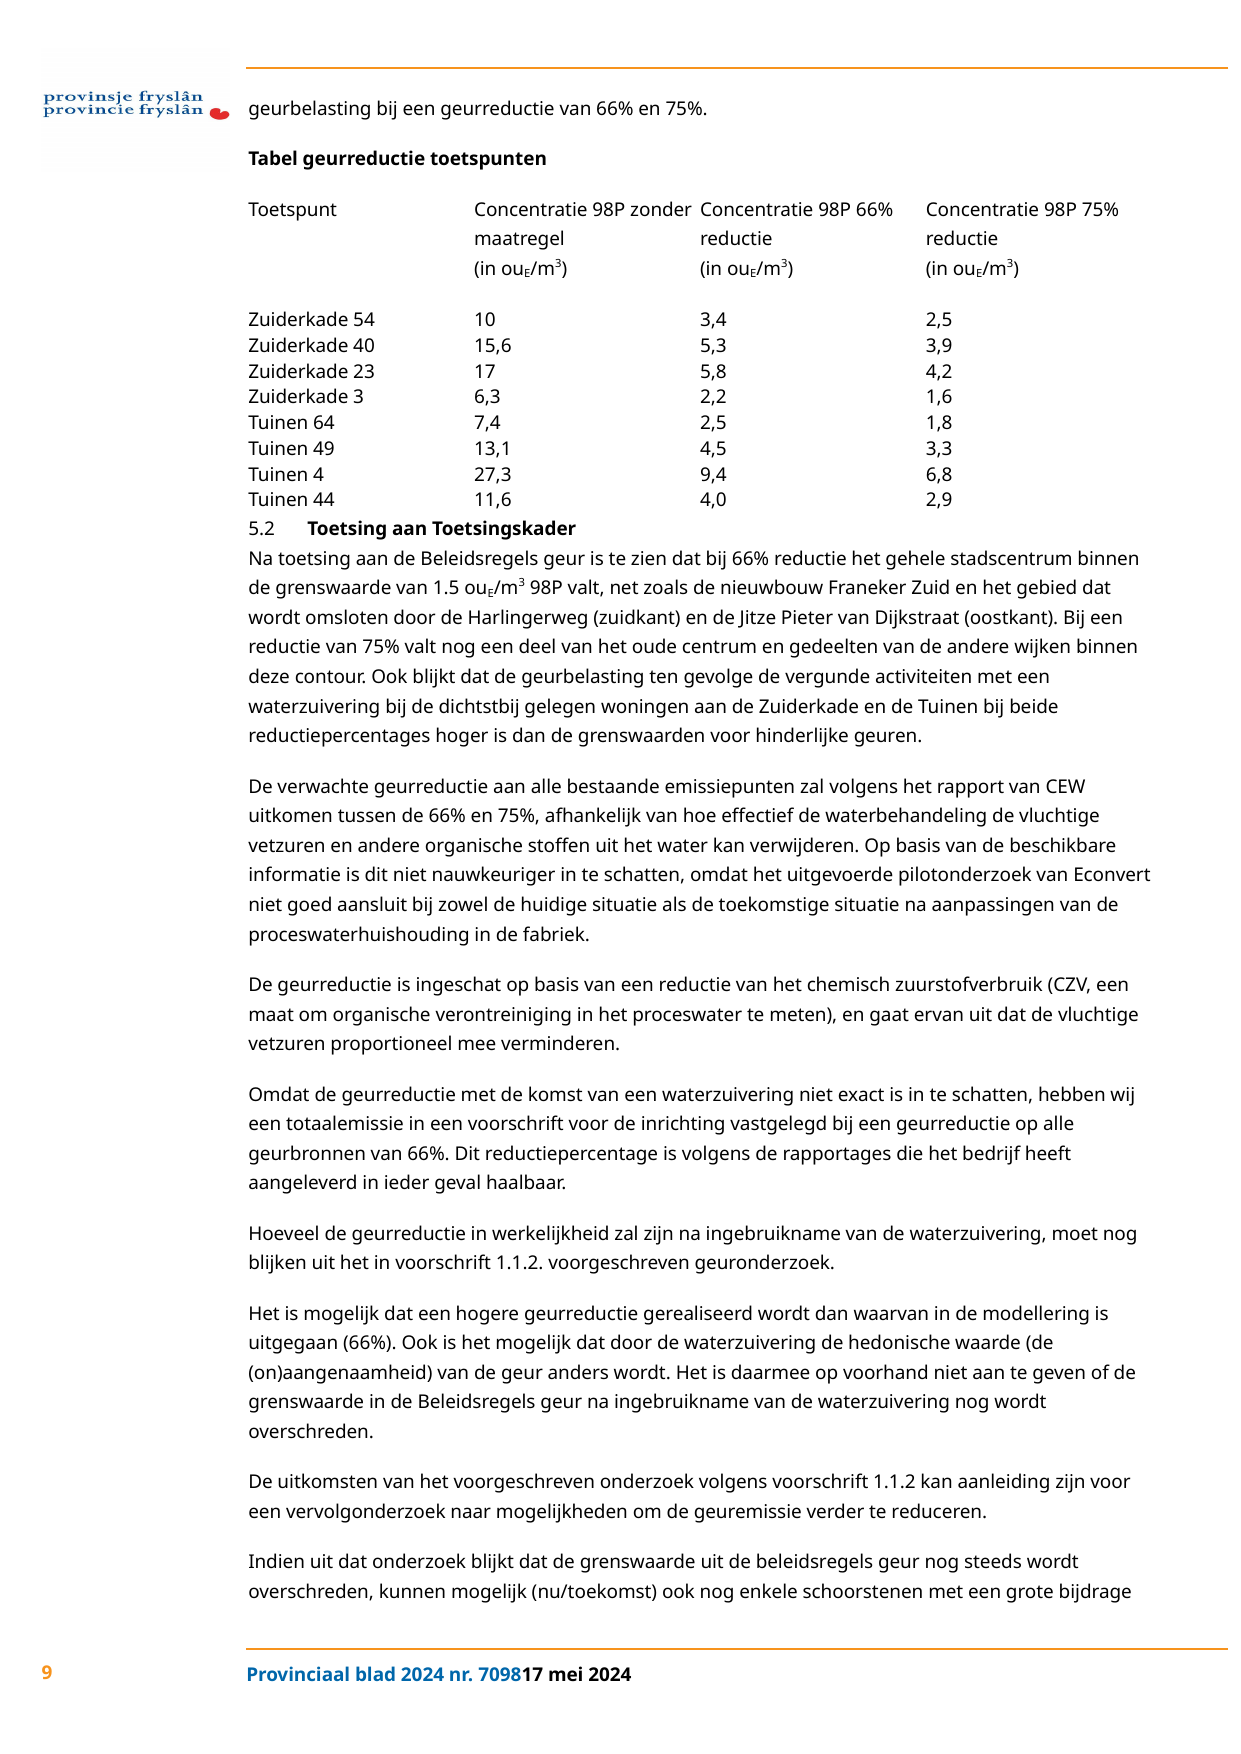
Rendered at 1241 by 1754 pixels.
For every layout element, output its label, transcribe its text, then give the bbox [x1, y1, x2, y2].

text De uitkomsten van het voorgeschreven onderzoek volgens voorschrift 1.1.2 kan aanleiding zijn voor een vervolgonderzoek naar mogelijkheden om de geuremissie verder te reduceren. [248, 1469, 1152, 1524]
text geurbelasting bij een geurreductie van 66% en 75%. [248, 95, 1152, 121]
table_cell 2,5 [926, 306, 1152, 332]
table_cell 4,5 [700, 435, 926, 461]
table_cell Tuinen 64 [248, 409, 474, 435]
table_cell Tuinen 4 [248, 461, 474, 486]
table_cell 11,6 [474, 486, 700, 512]
table_cell 5,8 [700, 358, 926, 383]
table_cell 1,6 [926, 384, 1152, 409]
table_cell 4,0 [700, 486, 926, 512]
table_cell Zuiderkade 3 [248, 384, 474, 409]
text Na toetsing aan de Beleidsregels geur is te zien dat bij 66% reductie het gehele stadscentrum binnen de grenswaarde van 1.5 ouE/m3 98P valt, net zoals de nieuwbouw Franeker Zuid en het gebied dat wordt omsloten door de Harlingerweg (zuidkant) en de Jitze Pieter van Dijkstraat (oostkant). Bij een reductie van 75% valt nog een deel van het oude centrum en gedeelten van de andere wijken binnen deze contour. Ook blijkt dat de geurbelasting ten gevolge de vergunde activiteiten met een waterzuivering bij de dichtstbij gelegen woningen aan de Zuiderkade en de Tuinen bij beide reductiepercentages hoger is dan de grenswaarden voor hinderlijke geuren. [248, 545, 1152, 748]
table_cell 7,4 [474, 409, 700, 435]
table_header Concentratie 98P 66% reductie (in ouE/m3) [700, 196, 926, 281]
table_cell 2,9 [926, 486, 1152, 512]
table_cell 27,3 [474, 461, 700, 486]
text Hoeveel de geurreductie in werkelijkheid zal zijn na ingebruikname van de waterzuivering, moet nog blijken uit het in voorschrift 1.1.2. voorgeschreven geuronderzoek. [248, 1220, 1152, 1275]
table_cell 2,2 [700, 384, 926, 409]
table_cell Zuiderkade 40 [248, 332, 474, 358]
table_cell [700, 281, 926, 306]
text Omdat de geurreductie met de komst van een waterzuivering niet exact is in te schatten, hebben wij een totaalemissie in een voorschrift voor de inrichting vastgelegd bij een geurreductie op alle geurbronnen van 66%. Dit reductiepercentage is volgens de rapportages die het bedrijf heeft aangeleverd in ieder geval haalbaar. [248, 1081, 1152, 1195]
text Tabel geurreductie toetspunten [248, 145, 1152, 171]
picture [41, 47, 231, 172]
table_cell 3,9 [926, 332, 1152, 358]
list Toetsing aan Toetsingskader [248, 515, 1152, 541]
table_cell 3,4 [700, 306, 926, 332]
table_cell 10 [474, 306, 700, 332]
table_cell [926, 281, 1152, 306]
table_header Toetspunt [248, 196, 474, 281]
table_cell 2,5 [700, 409, 926, 435]
table_cell Zuiderkade 23 [248, 358, 474, 383]
table_cell 13,1 [474, 435, 700, 461]
table_cell 9,4 [700, 461, 926, 486]
table_cell 6,8 [926, 461, 1152, 486]
table_cell 4,2 [926, 358, 1152, 383]
text Het is mogelijk dat een hogere geurreductie gerealiseerd wordt dan waarvan in de modellering is uitgegaan (66%). Ook is het mogelijk dat door de waterzuivering de hedonische waarde (de (on)aangenaamheid) van de geur anders wordt. Het is daarmee op voorhand niet aan te geven of de grenswaarde in de Beleidsregels geur na ingebruikname van de waterzuivering nog wordt overschreden. [248, 1300, 1152, 1444]
text De geurreductie is ingeschat op basis van een reductie van het chemisch zuurstofverbruik (CZV, een maat om organische verontreiniging in het proceswater te meten), en gaat ervan uit dat de vluchtige vetzuren proportioneel mee verminderen. [248, 971, 1152, 1056]
table_header Concentratie 98P zonder maatregel (in ouE/m3) [474, 196, 700, 281]
table_cell [248, 281, 474, 306]
text De verwachte geurreductie aan alle bestaande emissiepunten zal volgens het rapport van CEW uitkomen tussen de 66% en 75%, afhankelijk van hoe effectief de waterbehandeling de vluchtige vetzuren en andere organische stoffen uit het water kan verwijderen. Op basis van de beschikbare informatie is dit niet nauwkeuriger in te schatten, omdat het uitgevoerde pilotonderzoek van Econvert niet goed aansluit bij zowel de huidige situatie als de toekomstige situatie na aanpassingen van de proceswaterhuishouding in de fabriek. [248, 773, 1152, 947]
table_cell 6,3 [474, 384, 700, 409]
table_cell [474, 281, 700, 306]
table_cell 1,8 [926, 409, 1152, 435]
table_cell Tuinen 44 [248, 486, 474, 512]
table_cell 17 [474, 358, 700, 383]
table_cell 15,6 [474, 332, 700, 358]
table_cell 3,3 [926, 435, 1152, 461]
table_cell 5,3 [700, 332, 926, 358]
table_cell Tuinen 49 [248, 435, 474, 461]
text Indien uit dat onderzoek blijkt dat de grenswaarde uit de beleidsregels geur nog steeds wordt overschreden, kunnen mogelijk (nu/toekomst) ook nog enkele schoorstenen met een grote bijdrage [248, 1549, 1152, 1604]
table_header Concentratie 98P 75% reductie (in ouE/m3) [926, 196, 1152, 281]
table_cell Zuiderkade 54 [248, 306, 474, 332]
